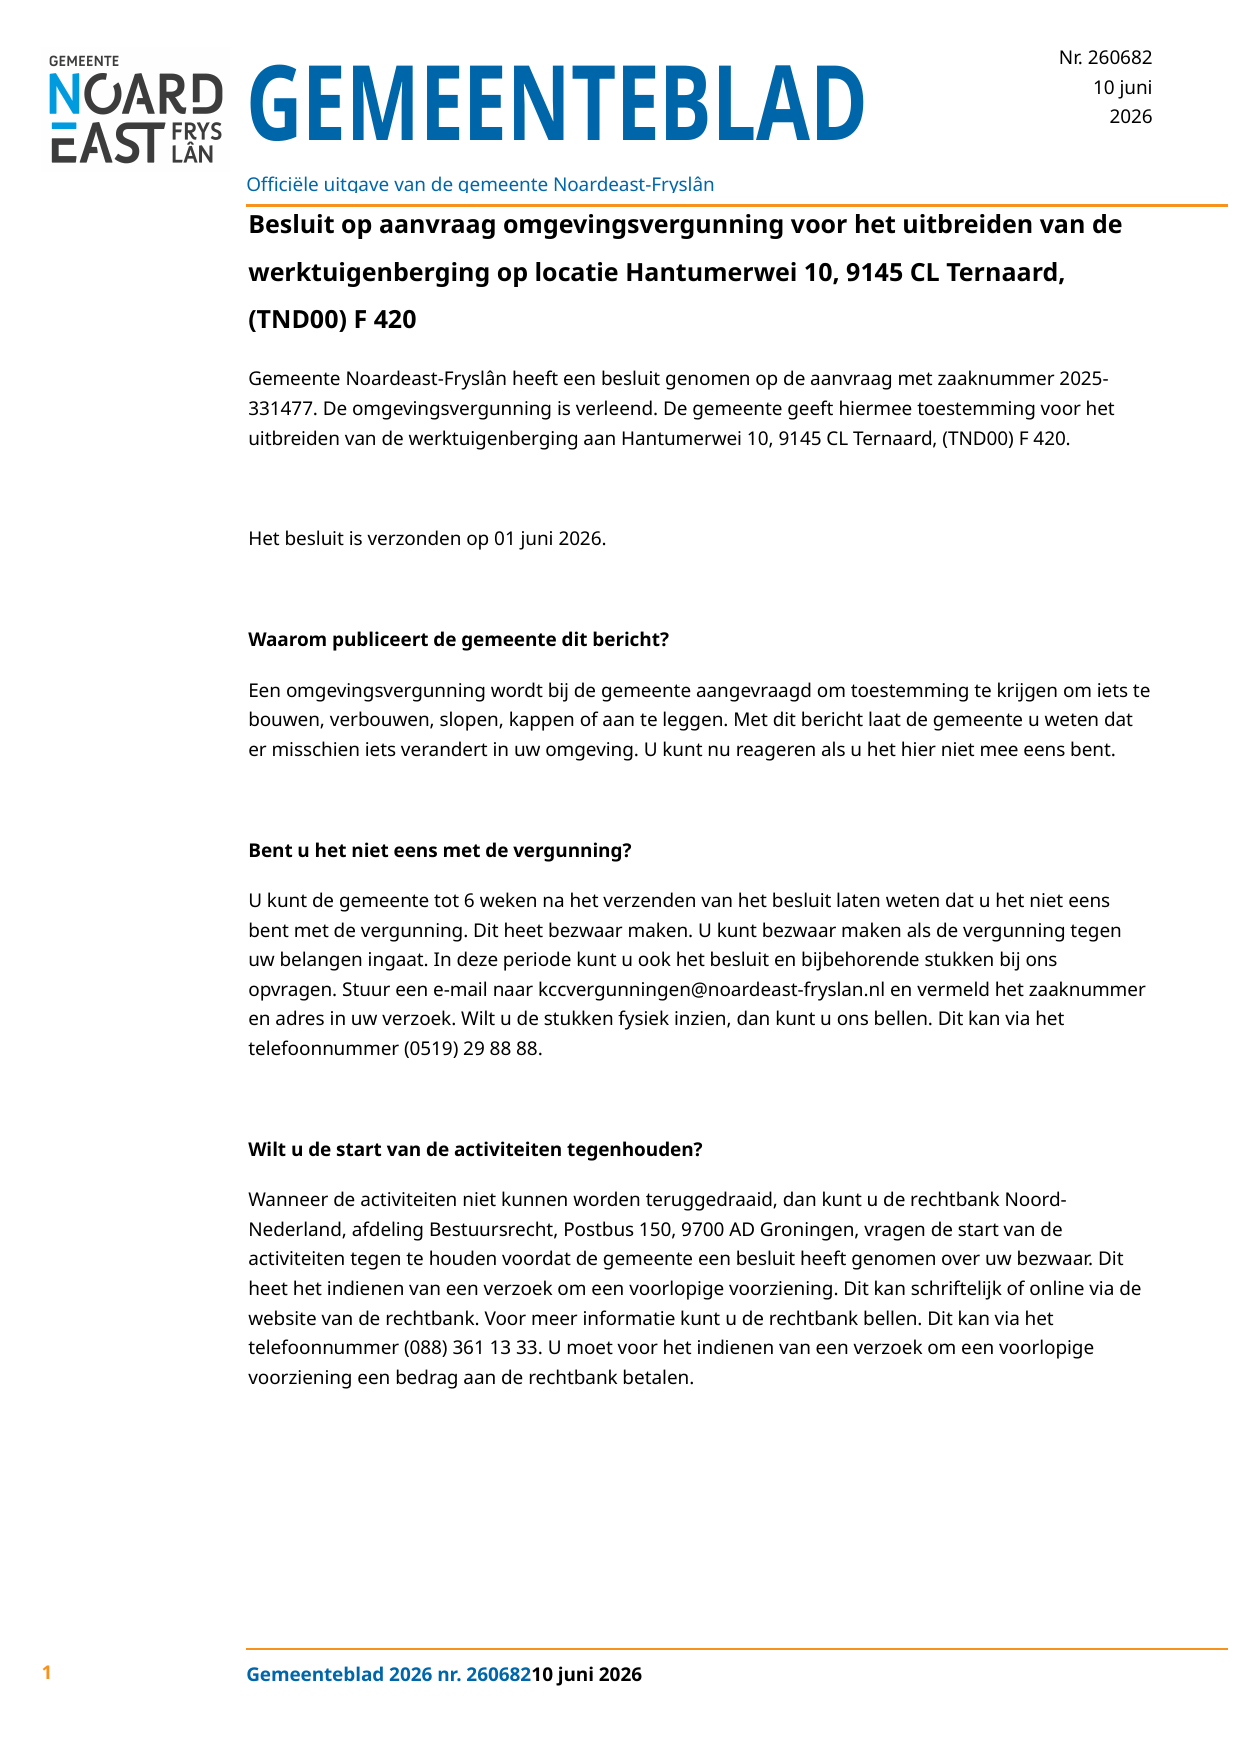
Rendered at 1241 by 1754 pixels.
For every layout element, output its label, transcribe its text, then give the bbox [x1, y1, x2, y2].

text Gemeente Noardeast-Fryslân heeft een besluit genomen op de aanvraag met zaaknummer 2025-331477. De omgevingsvergunning is verleend. De gemeente geeft hiermee toestemming voor het uitbreiden van de werktuigenberging aan Hantumerwei 10, 9145 CL Ternaard, (TND00) F 420. [248, 366, 1152, 450]
text U kunt de gemeente tot 6 weken na het verzenden van het besluit laten weten dat u het niet eens bent met de vergunning. Dit heet bezwaar maken. U kunt bezwaar maken als de vergunning tegen uw belangen ingaat. In deze periode kunt u ook het besluit en bijbehorende stukken bij ons opvragen. Stuur een e-mail naar kccvergunningen@noardeast-fryslan.nl en vermeld het zaaknummer en adres in uw verzoek. Wilt u de stukken fysiek inzien, dan kunt u ons bellen. Dit kan via het telefoonnummer (0519) 29 88 88. [248, 887, 1152, 1061]
text Een omgevingsvergunning wordt bij de gemeente aangevraagd om toestemming te krijgen om iets te bouwen, verbouwen, slopen, kappen of aan te leggen. Met dit bericht laat de gemeente u weten dat er misschien iets verandert in uw omgeving. U kunt nu reageren als u het hier niet mee eens bent. [248, 677, 1152, 762]
text Wilt u de start van de activiteiten tegenhouden? [248, 1136, 1152, 1162]
text Het besluit is verzonden op 01 juni 2026. [248, 526, 1152, 551]
text Wanneer de activiteiten niet kunnen worden teruggedraaid, dan kunt u de rechtbank Noord-Nederland, afdeling Bestuursrecht, Postbus 150, 9700 AD Groningen, vragen de start van de activiteiten tegen te houden voordat de gemeente een besluit heeft genomen over uw bezwaar. Dit heet het indienen van een verzoek om een voorlopige voorziening. Dit kan schriftelijk of online via de website van de rechtbank. Voor meer informatie kunt u de rechtbank bellen. Dit kan via het telefoonnummer (088) 361 13 33. U moet voor het indienen van een verzoek om een voorlopige voorziening een bedrag aan de rechtbank betalen. [248, 1186, 1152, 1389]
picture [41, 47, 231, 172]
text Waarom publiceert de gemeente dit bericht? [248, 626, 1152, 652]
text Bent u het niet eens met de vergunning? [248, 837, 1152, 862]
text Besluit op aanvraag omgevingsvergunning voor het uitbreiden van de werktuigenberging op locatie Hantumerwei 10, 9145 CL Ternaard, (TND00) F 420 [248, 207, 1152, 336]
